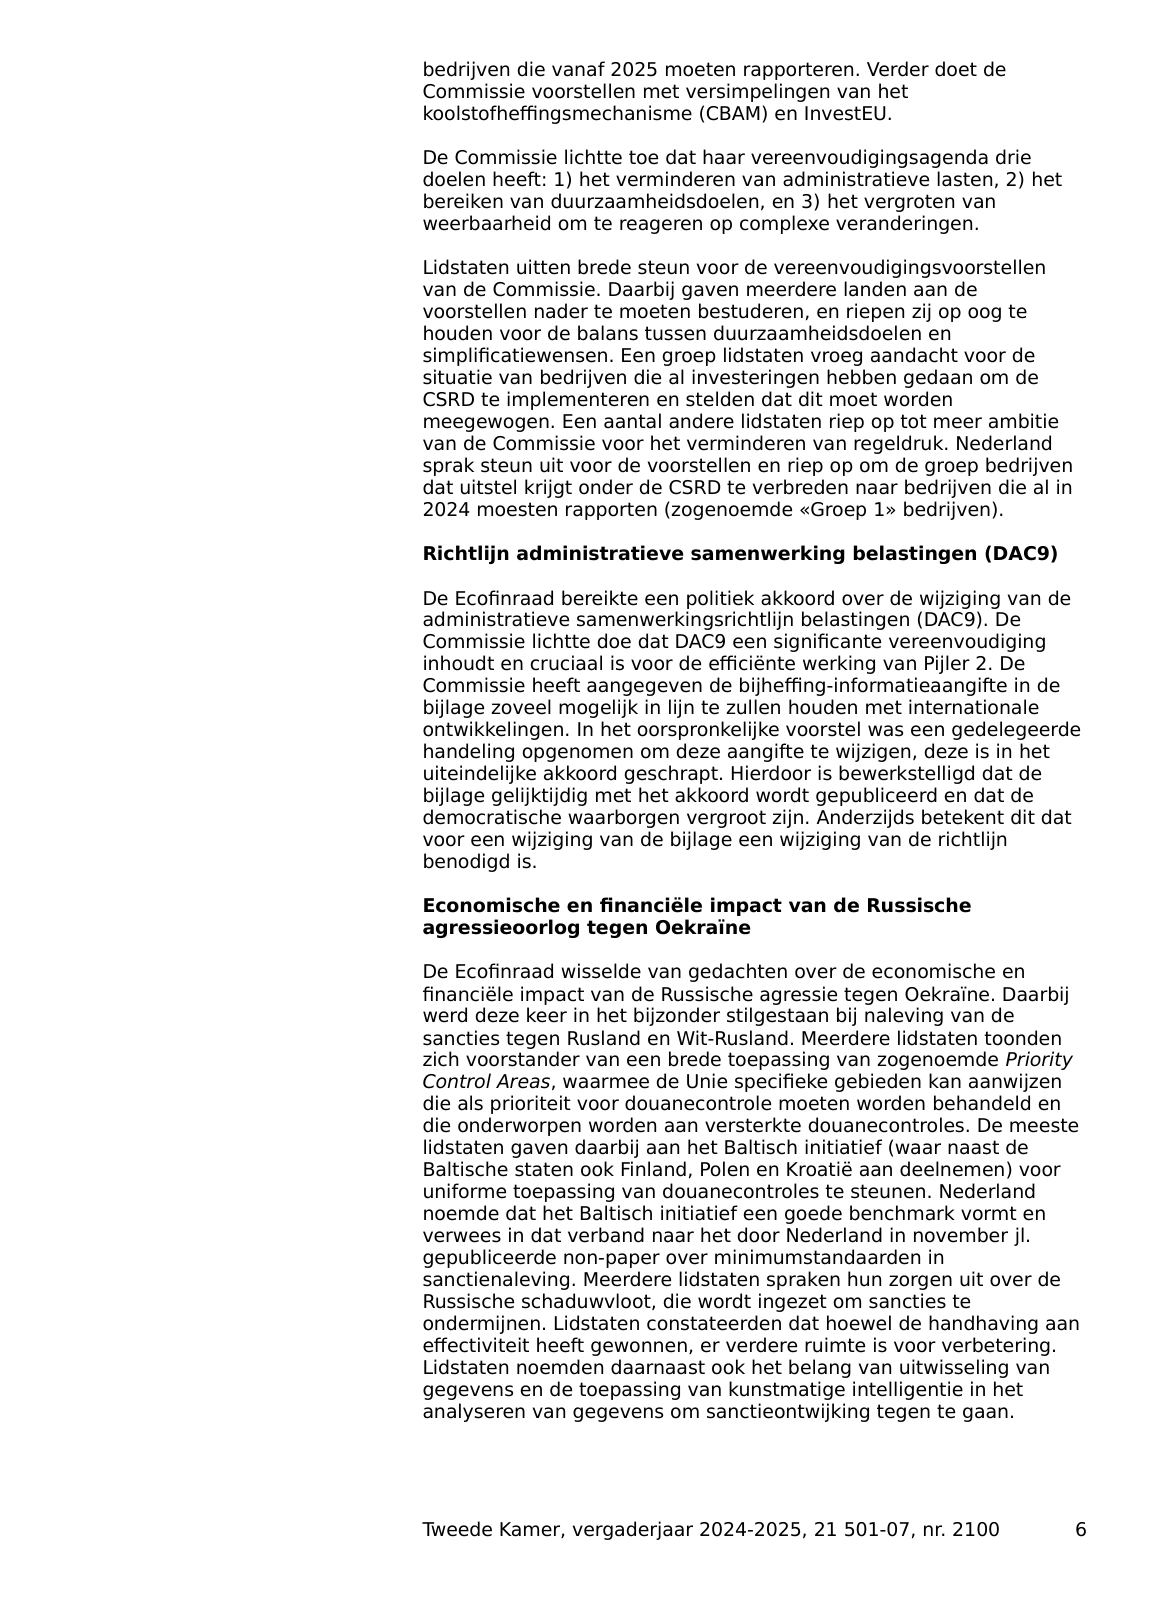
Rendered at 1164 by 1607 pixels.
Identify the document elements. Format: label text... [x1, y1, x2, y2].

subtitle Economische en financiële impact van de Russische agressieoorlog tegen Oekraïne [422, 895, 1087, 939]
text bedrijven die vanaf 2025 moeten rapporteren. Verder doet de Commissie voorstellen met versimpelingen van het koolstofheffingsmechanisme (CBAM) en InvestEU. [422, 59, 1087, 125]
text De Commissie lichtte toe dat haar vereenvoudigingsagenda drie doelen heeft: 1) het verminderen van administratieve lasten, 2) het bereiken van duurzaamheidsdoelen, en 3) het vergroten van weerbaarheid om te reageren op complexe veranderingen. [422, 147, 1087, 235]
text De Ecofinraad wisselde van gedachten over de economische en financiële impact van de Russische agressie tegen Oekraïne. Daarbij werd deze keer in het bijzonder stilgestaan bij naleving van de sancties tegen Rusland en Wit-Rusland. Meerdere lidstaten toonden zich voorstander van een brede toepassing van zogenoemde Priority Control Areas, waarmee de Unie specifieke gebieden kan aanwijzen die als prioriteit voor douanecontrole moeten worden behandeld en die onderworpen worden aan versterkte douanecontroles. De meeste lidstaten gaven daarbij aan het Baltisch initiatief (waar naast de Baltische staten ook Finland, Polen en Kroatië aan deelnemen) voor uniforme toepassing van douanecontroles te steunen. Nederland noemde dat het Baltisch initiatief een goede benchmark vormt en verwees in dat verband naar het door Nederland in november jl. gepubliceerde non-paper over minimumstandaarden in sanctienaleving. Meerdere lidstaten spraken hun zorgen uit over de Russische schaduwvloot, die wordt ingezet om sancties te ondermijnen. Lidstaten constateerden dat hoewel de handhaving aan effectiviteit heeft gewonnen, er verdere ruimte is voor verbetering. Lidstaten noemden daarnaast ook het belang van uitwisseling van gegevens en de toepassing van kunstmatige intelligentie in het analyseren van gegevens om sanctieontwijking tegen te gaan. [422, 961, 1087, 1423]
text De Ecofinraad bereikte een politiek akkoord over de wijziging van de administratieve samenwerkingsrichtlijn belastingen (DAC9). De Commissie lichtte doe dat DAC9 een significante vereenvoudiging inhoudt en cruciaal is voor de efficiënte werking van Pijler 2. De Commissie heeft aangegeven de bijheffing-informatieaangifte in de bijlage zoveel mogelijk in lijn te zullen houden met internationale ontwikkelingen. In het oorspronkelijke voorstel was een gedelegeerde handeling opgenomen om deze aangifte te wijzigen, deze is in het uiteindelijke akkoord geschrapt. Hierdoor is bewerkstelligd dat de bijlage gelijktijdig met het akkoord wordt gepubliceerd en dat de democratische waarborgen vergroot zijn. Anderzijds betekent dit dat voor een wijziging van de bijlage een wijziging van de richtlijn benodigd is. [422, 587, 1087, 873]
text Lidstaten uitten brede steun voor de vereenvoudigingsvoorstellen van de Commissie. Daarbij gaven meerdere landen aan de voorstellen nader te moeten bestuderen, en riepen zij op oog te houden voor de balans tussen duurzaamheidsdoelen en simplificatiewensen. Een groep lidstaten vroeg aandacht voor de situatie van bedrijven die al investeringen hebben gedaan om de CSRD te implementeren en stelden dat dit moet worden meegewogen. Een aantal andere lidstaten riep op tot meer ambitie van de Commissie voor het verminderen van regeldruk. Nederland sprak steun uit voor de voorstellen en riep op om de groep bedrijven dat uitstel krijgt onder de CSRD te verbreden naar bedrijven die al in 2024 moesten rapporten (zogenoemde «Groep 1» bedrijven). [422, 257, 1087, 521]
subtitle Richtlijn administratieve samenwerking belastingen (DAC9) [422, 543, 1087, 565]
